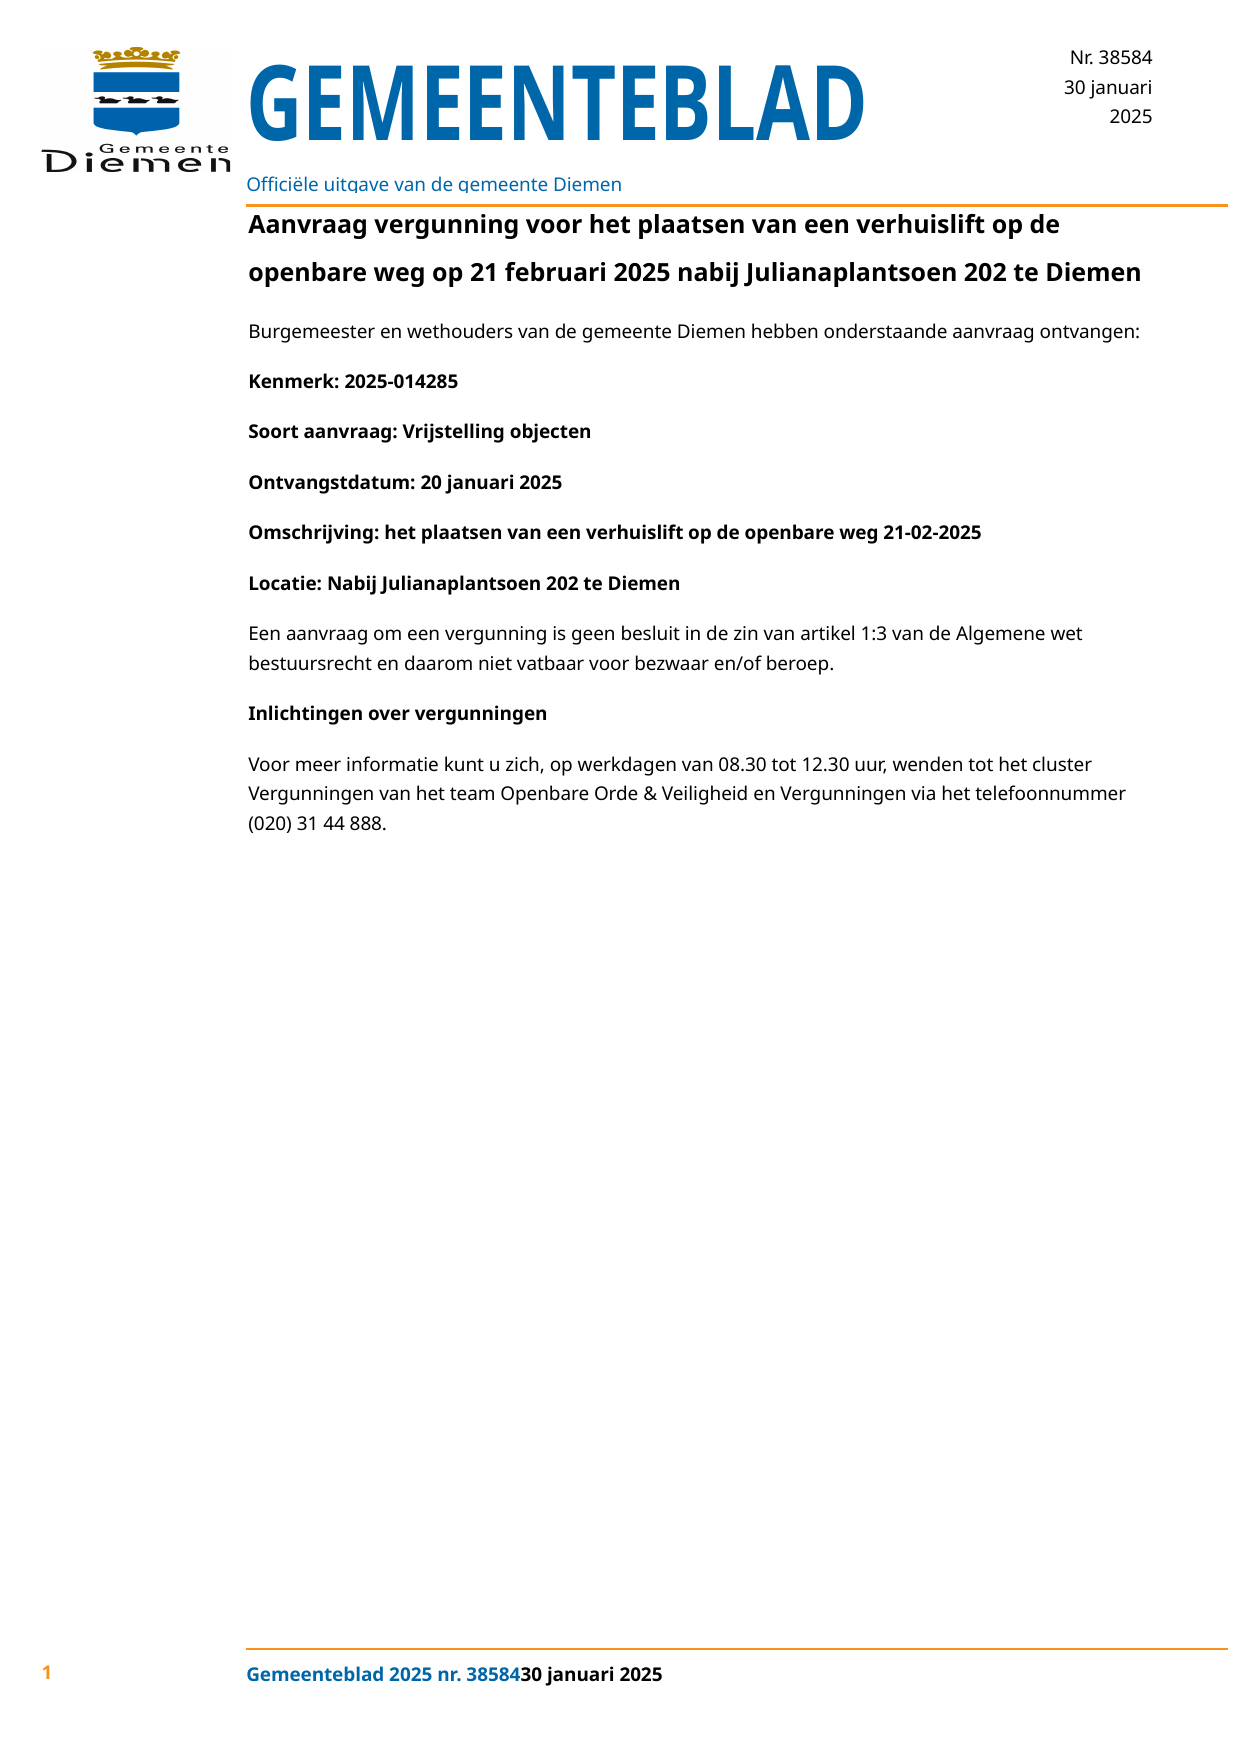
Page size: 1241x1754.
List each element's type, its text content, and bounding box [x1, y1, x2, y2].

text Voor meer informatie kunt u zich, op werkdagen van 08.30 tot 12.30 uur, wenden tot het cluster Vergunningen van het team Openbare Orde & Veiligheid en Vergunningen via het telefoonnummer (020) 31 44 888. [248, 751, 1152, 836]
picture [41, 47, 231, 172]
text Omschrijving: het plaatsen van een verhuislift op de openbare weg 21-02-2025 [248, 519, 1152, 545]
text Ontvangstdatum: 20 januari 2025 [248, 469, 1152, 495]
text Burgemeester en wethouders van de gemeente Diemen hebben onderstaande aanvraag ontvangen: [248, 318, 1152, 344]
text Inlichtingen over vergunningen [248, 700, 1152, 726]
text Locatie: Nabij Julianaplantsoen 202 te Diemen [248, 570, 1152, 596]
text Soort aanvraag: Vrijstelling objecten [248, 419, 1152, 444]
text Een aanvraag om een vergunning is geen besluit in de zin van artikel 1:3 van de Algemene wet bestuursrecht en daarom niet vatbaar voor bezwaar en/of beroep. [248, 620, 1152, 676]
text Kenmerk: 2025-014285 [248, 368, 1152, 394]
text Aanvraag vergunning voor het plaatsen van een verhuislift op de openbare weg op 21 februari 2025 nabij Julianaplantsoen 202 te Diemen [248, 207, 1152, 288]
